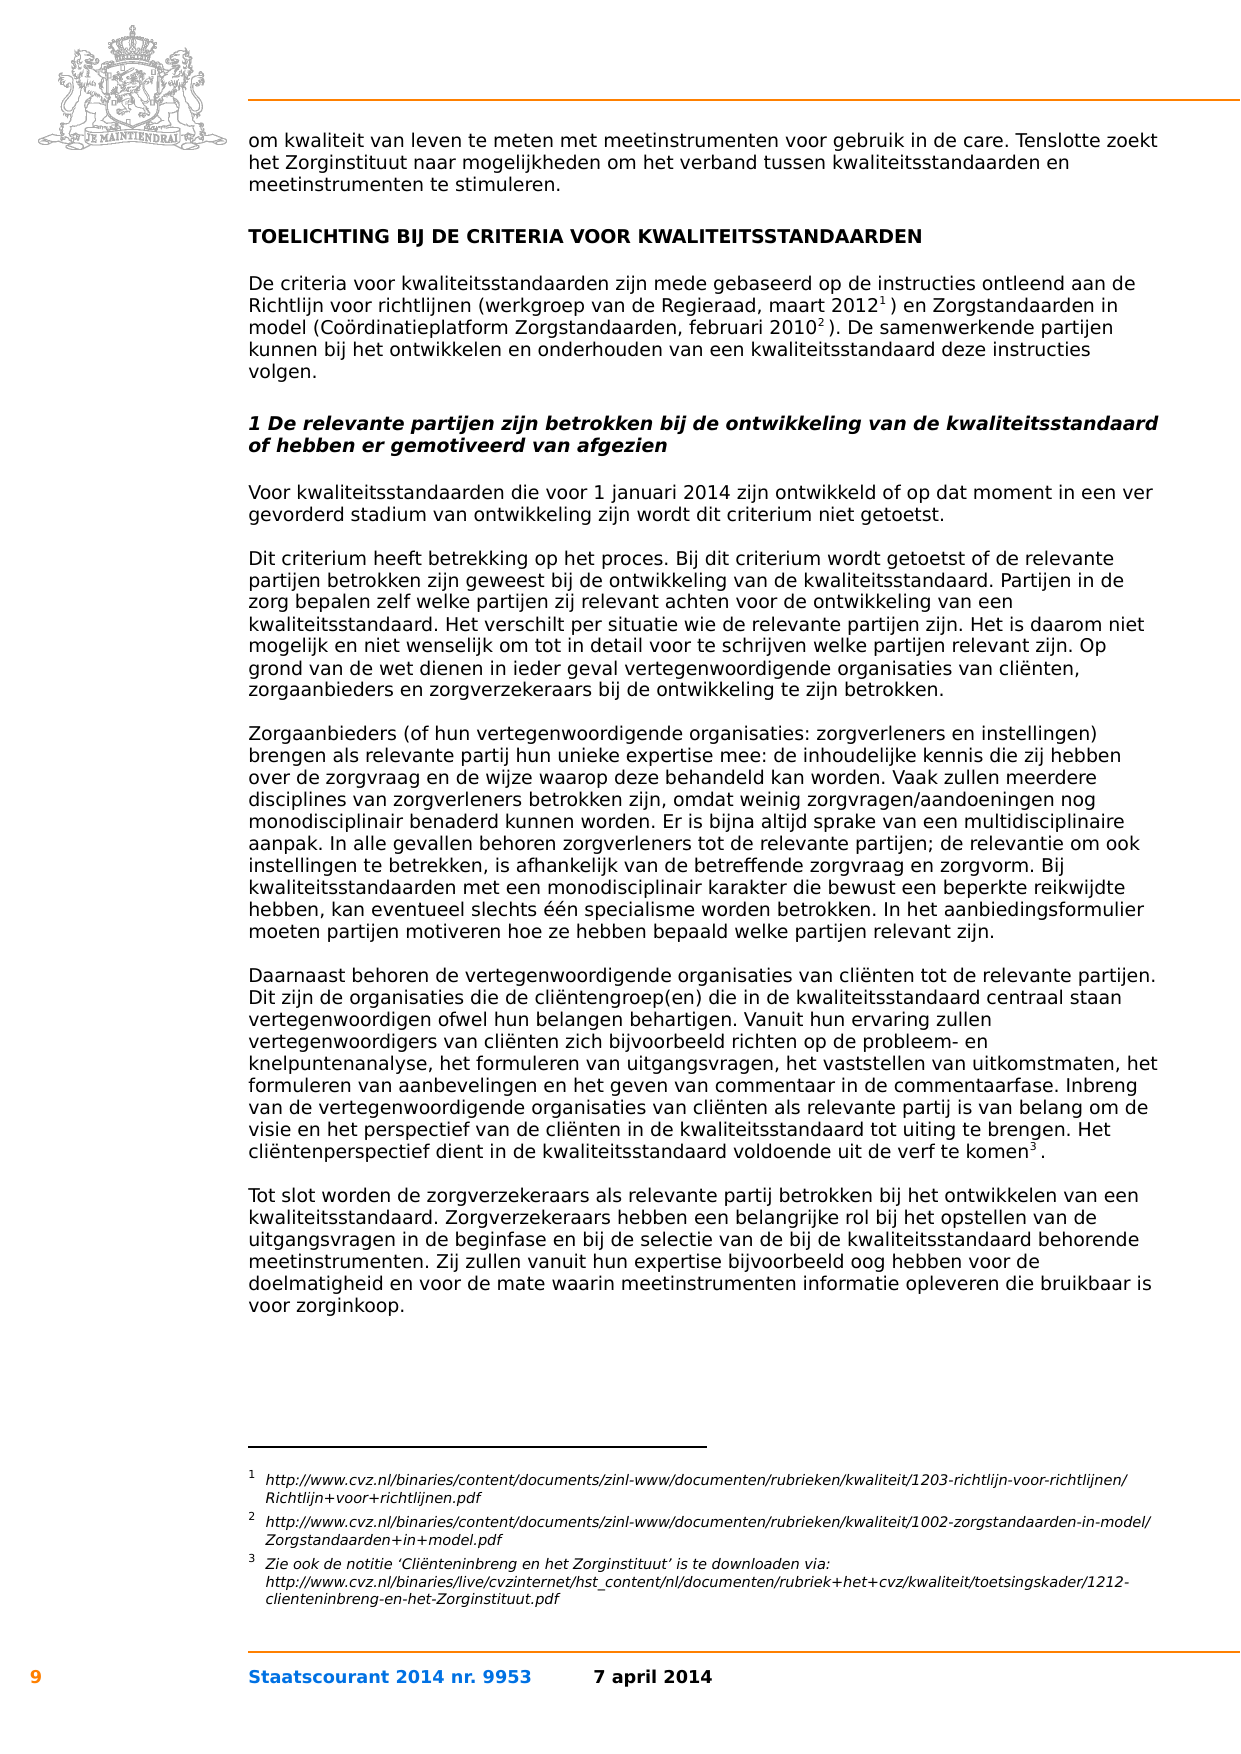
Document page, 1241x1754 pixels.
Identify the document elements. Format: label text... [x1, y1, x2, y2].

subtitle TOELICHTING BIJ DE CRITERIA VOOR KWALITEITSSTANDAARDEN [248, 226, 1163, 248]
text De criteria voor kwaliteitsstandaarden zijn mede gebaseerd op de instructies ontleend aan de Richtlijn voor richtlijnen (werkgroep van de Regieraad, maart 2012) en Zorgstandaarden in model (Coördinatieplatform Zorgstandaarden, februari 2010). De samenwerkende partijen kunnen bij het ontwikkelen en onderhouden van een kwaliteitsstandaard deze instructies volgen. [248, 273, 1163, 383]
text Tot slot worden de zorgverzekeraars als relevante partij betrokken bij het ontwikkelen van een kwaliteitsstandaard. Zorgverzekeraars hebben een belangrijke rol bij het opstellen van de uitgangsvragen in de beginfase en bij de selectie van de bij de kwaliteitsstandaard behorende meetinstrumenten. Zij zullen vanuit hun expertise bijvoorbeeld oog hebben voor de doelmatigheid en voor de mate waarin meetinstrumenten informatie opleveren die bruikbaar is voor zorginkoop. [248, 1184, 1163, 1316]
text Dit criterium heeft betrekking op het proces. Bij dit criterium wordt getoetst of de relevante partijen betrokken zijn geweest bij de ontwikkeling van de kwaliteitsstandaard. Partijen in de zorg bepalen zelf welke partijen zij relevant achten voor de ontwikkeling van een kwaliteitsstandaard. Het verschilt per situatie wie de relevante partijen zijn. Het is daarom niet mogelijk en niet wenselijk om tot in detail voor te schrijven welke partijen relevant zijn. Op grond van de wet dienen in ieder geval vertegenwoordigende organisaties van cliënten, zorgaanbieders en zorgverzekeraars bij de ontwikkeling te zijn betrokken. [248, 547, 1163, 701]
subtitle 1 De relevante partijen zijn betrokken bij de ontwikkeling van de kwaliteitsstandaard of hebben er gemotiveerd van afgezien [248, 413, 1163, 457]
text http://www.cvz.nl/binaries/content/documents/zinl-www/documenten/rubrieken/kwaliteit/1203-richtlijn-voor-richtlijnen/Richtlijn+voor+richtlijnen.pdf [248, 1468, 1163, 1507]
text Daarnaast behoren de vertegenwoordigende organisaties van cliënten tot de relevante partijen. Dit zijn de organisaties die de cliëntengroep(en) die in de kwaliteitsstandaard centraal staan vertegenwoordigen ofwel hun belangen behartigen. Vanuit hun ervaring zullen vertegenwoordigers van cliënten zich bijvoorbeeld richten op de probleem- en knelpuntenanalyse, het formuleren van uitgangsvragen, het vaststellen van uitkomstmaten, het formuleren van aanbevelingen en het geven van commentaar in de commentaarfase. Inbreng van de vertegenwoordigende organisaties van cliënten als relevante partij is van belang om de visie en het perspectief van de cliënten in de kwaliteitsstandaard tot uiting te brengen. Het cliëntenperspectief dient in de kwaliteitsstandaard voldoende uit de verf te komen. [248, 965, 1163, 1163]
picture [38, 25, 227, 150]
text Zorgaanbieders (of hun vertegenwoordigende organisaties: zorgverleners en instellingen) brengen als relevante partij hun unieke expertise mee: de inhoudelijke kennis die zij hebben over de zorgvraag en de wijze waarop deze behandeld kan worden. Vaak zullen meerdere disciplines van zorgverleners betrokken zijn, omdat weinig zorgvragen/aandoeningen nog monodisciplinair benaderd kunnen worden. Er is bijna altijd sprake van een multidisciplinaire aanpak. In alle gevallen behoren zorgverleners tot de relevante partijen; de relevantie om ook instellingen te betrekken, is afhankelijk van de betreffende zorgvraag en zorgvorm. Bij kwaliteitsstandaarden met een monodisciplinair karakter die bewust een beperkte reikwijdte hebben, kan eventueel slechts één specialisme worden betrokken. In het aanbiedingsformulier moeten partijen motiveren hoe ze hebben bepaald welke partijen relevant zijn. [248, 723, 1163, 943]
text Voor kwaliteitsstandaarden die voor 1 januari 2014 zijn ontwikkeld of op dat moment in een ver gevorderd stadium van ontwikkeling zijn wordt dit criterium niet getoetst. [248, 482, 1163, 526]
text om kwaliteit van leven te meten met meetinstrumenten voor gebruik in de care. Tenslotte zoekt het Zorginstituut naar mogelijkheden om het verband tussen kwaliteitsstandaarden en meetinstrumenten te stimuleren. [248, 130, 1163, 196]
text Zie ook de notitie ‘Cliënteninbreng en het Zorginstituut’ is te downloaden via: http://www.cvz.nl/binaries/live/cvzinternet/hst_content/nl/documenten/rubriek+het+cvz/kwaliteit/toetsingskader/1212-clienteninbreng-en-het-Zorginstituut.pdf [248, 1552, 1163, 1608]
text http://www.cvz.nl/binaries/content/documents/zinl-www/documenten/rubrieken/kwaliteit/1002-zorgstandaarden-in-model/Zorgstandaarden+in+model.pdf [248, 1510, 1163, 1549]
